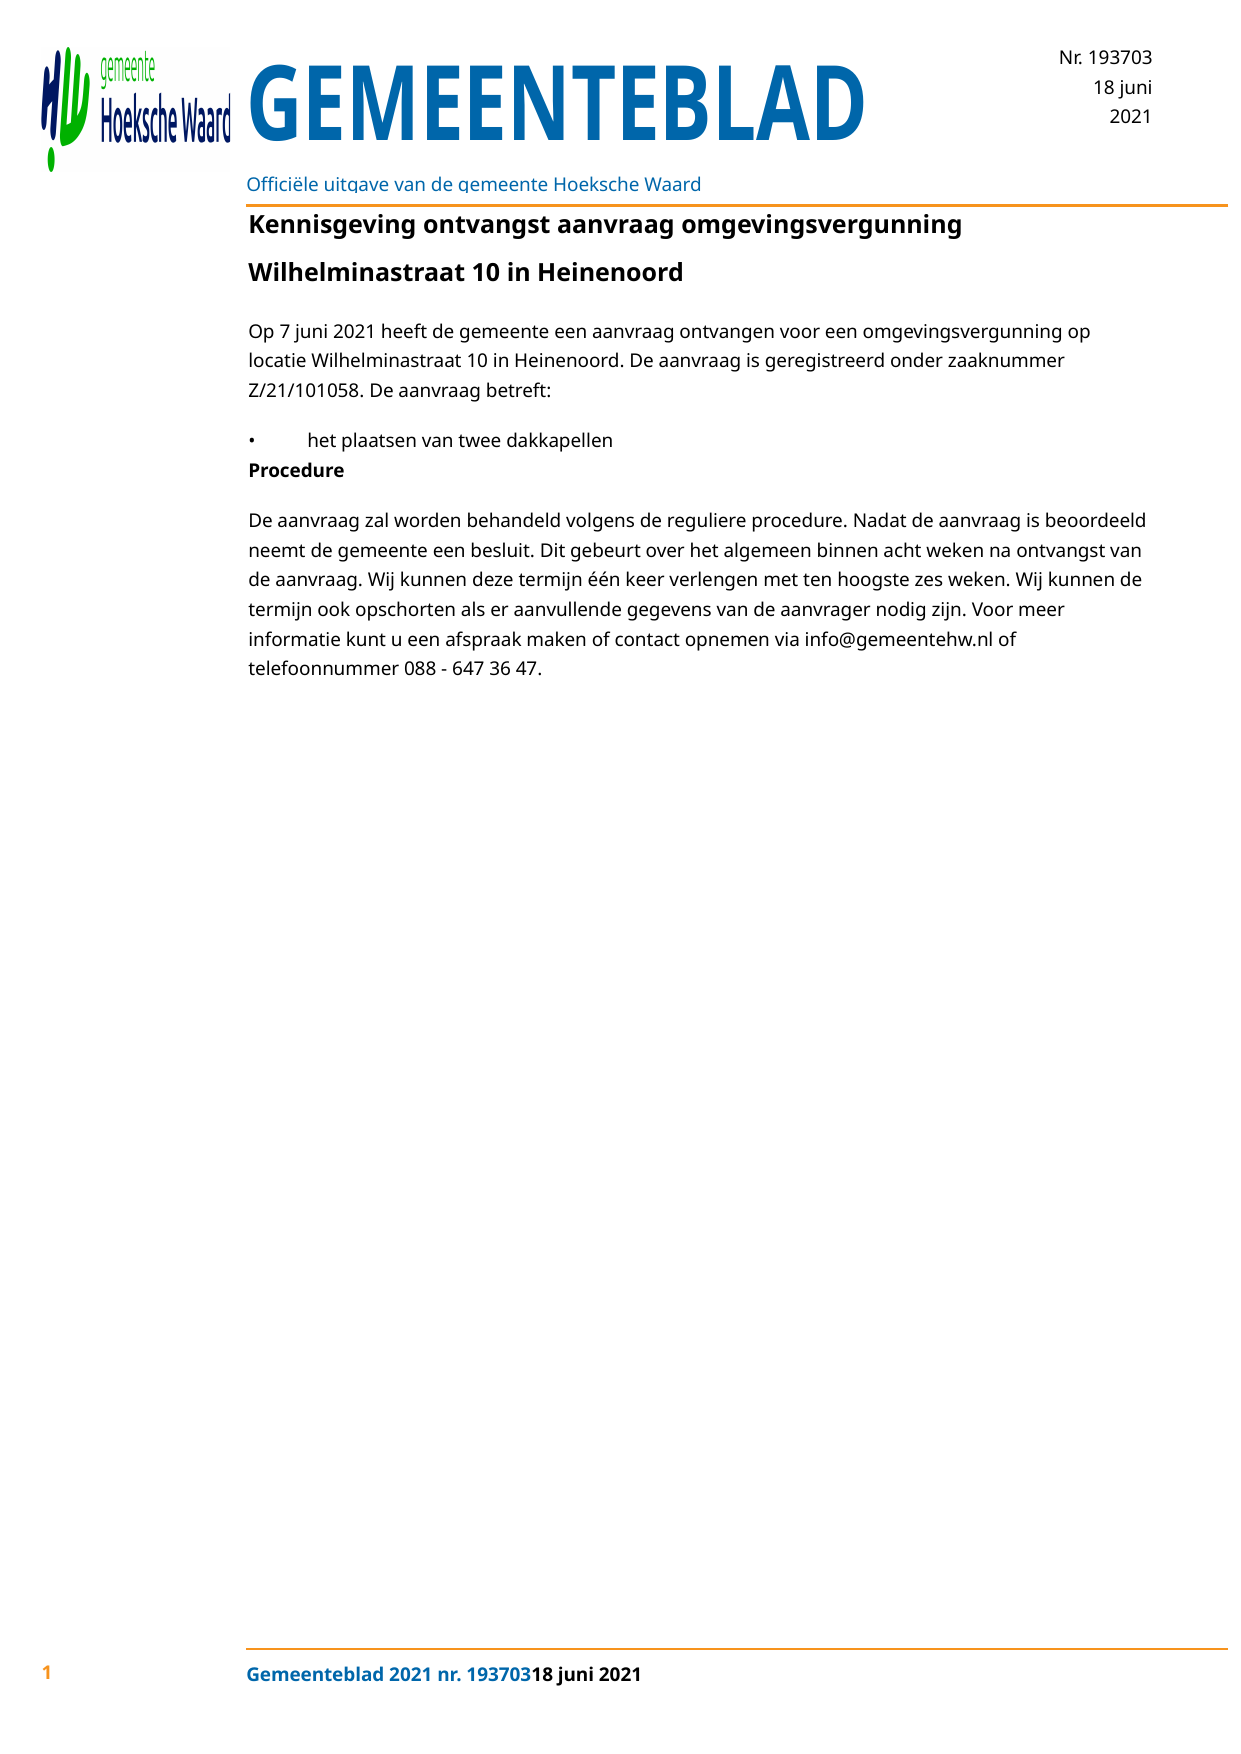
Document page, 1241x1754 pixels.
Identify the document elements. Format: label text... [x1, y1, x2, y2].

list het plaatsen van twee dakkapellen [248, 427, 1152, 453]
text Kennisgeving ontvangst aanvraag omgevingsvergunning Wilhelminastraat 10 in Heinenoord [248, 207, 1152, 288]
picture [41, 47, 231, 172]
text Procedure [248, 457, 1152, 483]
text De aanvraag zal worden behandeld volgens de reguliere procedure. Nadat de aanvraag is beoordeeld neemt de gemeente een besluit. Dit gebeurt over het algemeen binnen acht weken na ontvangst van de aanvraag. Wij kunnen deze termijn één keer verlengen met ten hoogste zes weken. Wij kunnen de termijn ook opschorten als er aanvullende gegevens van de aanvrager nodig zijn. Voor meer informatie kunt u een afspraak maken of contact opnemen via info@gemeentehw.nl of telefoonnummer 088 - 647 36 47. [248, 507, 1152, 681]
text Op 7 juni 2021 heeft de gemeente een aanvraag ontvangen voor een omgevingsvergunning op locatie Wilhelminastraat 10 in Heinenoord. De aanvraag is geregistreerd onder zaaknummer Z/21/101058. De aanvraag betreft: [248, 318, 1152, 403]
